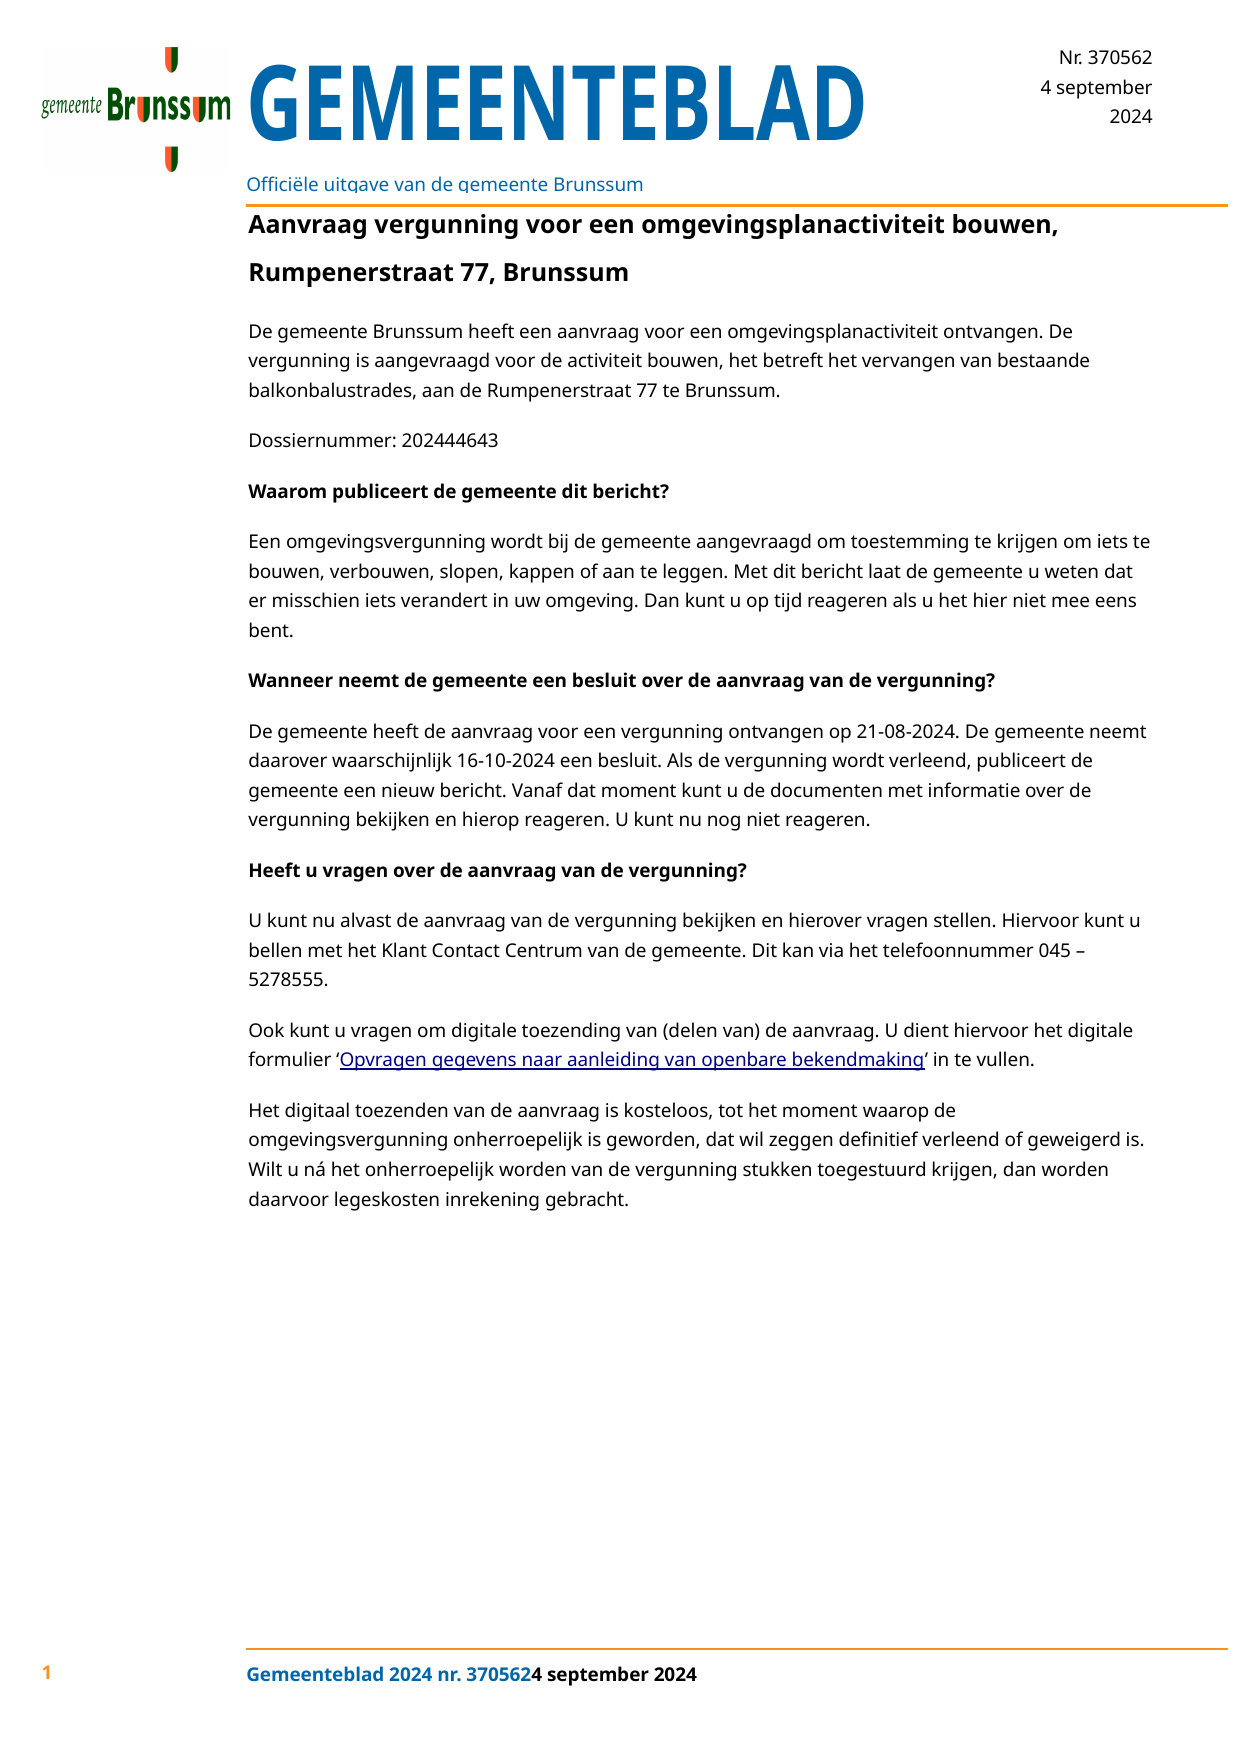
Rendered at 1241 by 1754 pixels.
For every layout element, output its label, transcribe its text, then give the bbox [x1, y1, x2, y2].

text Dossiernummer: 202444643 [248, 427, 1152, 453]
text Aanvraag vergunning voor een omgevingsplanactiviteit bouwen, Rumpenerstraat 77, Brunssum [248, 207, 1152, 288]
text Een omgevingsvergunning wordt bij de gemeente aangevraagd om toestemming te krijgen om iets te bouwen, verbouwen, slopen, kappen of aan te leggen. Met dit bericht laat de gemeente u weten dat er misschien iets verandert in uw omgeving. Dan kunt u op tijd reageren als u het hier niet mee eens bent. [248, 528, 1152, 643]
text Heeft u vragen over de aanvraag van de vergunning? [248, 857, 1152, 883]
text Ook kunt u vragen om digitale toezending van (delen van) de aanvraag. U dient hiervoor het digitale formulier ‘Opvragen gegevens naar aanleiding van openbare bekendmaking’ in te vullen. [248, 1017, 1152, 1072]
text Wanneer neemt de gemeente een besluit over de aanvraag van de vergunning? [248, 667, 1152, 693]
text U kunt nu alvast de aanvraag van de vergunning bekijken en hierover vragen stellen. Hiervoor kunt u bellen met het Klant Contact Centrum van de gemeente. Dit kan via het telefoonnummer 045 – 5278555. [248, 907, 1152, 992]
picture [41, 47, 231, 172]
text De gemeente Brunssum heeft een aanvraag voor een omgevingsplanactiviteit ontvangen. De vergunning is aangevraagd voor de activiteit bouwen, het betreft het vervangen van bestaande balkonbalustrades, aan de Rumpenerstraat 77 te Brunssum. [248, 318, 1152, 403]
text De gemeente heeft de aanvraag voor een vergunning ontvangen op 21-08-2024. De gemeente neemt daarover waarschijnlijk 16-10-2024 een besluit. Als de vergunning wordt verleend, publiceert de gemeente een nieuw bericht. Vanaf dat moment kunt u de documenten met informatie over de vergunning bekijken en hierop reageren. U kunt nu nog niet reageren. [248, 718, 1152, 832]
text Het digitaal toezenden van de aanvraag is kosteloos, tot het moment waarop de omgevingsvergunning onherroepelijk is geworden, dat wil zeggen definitief verleend of geweigerd is. Wilt u ná het onherroepelijk worden van de vergunning stukken toegestuurd krijgen, dan worden daarvoor legeskosten inrekening gebracht. [248, 1097, 1152, 1212]
text Waarom publiceert de gemeente dit bericht? [248, 478, 1152, 504]
